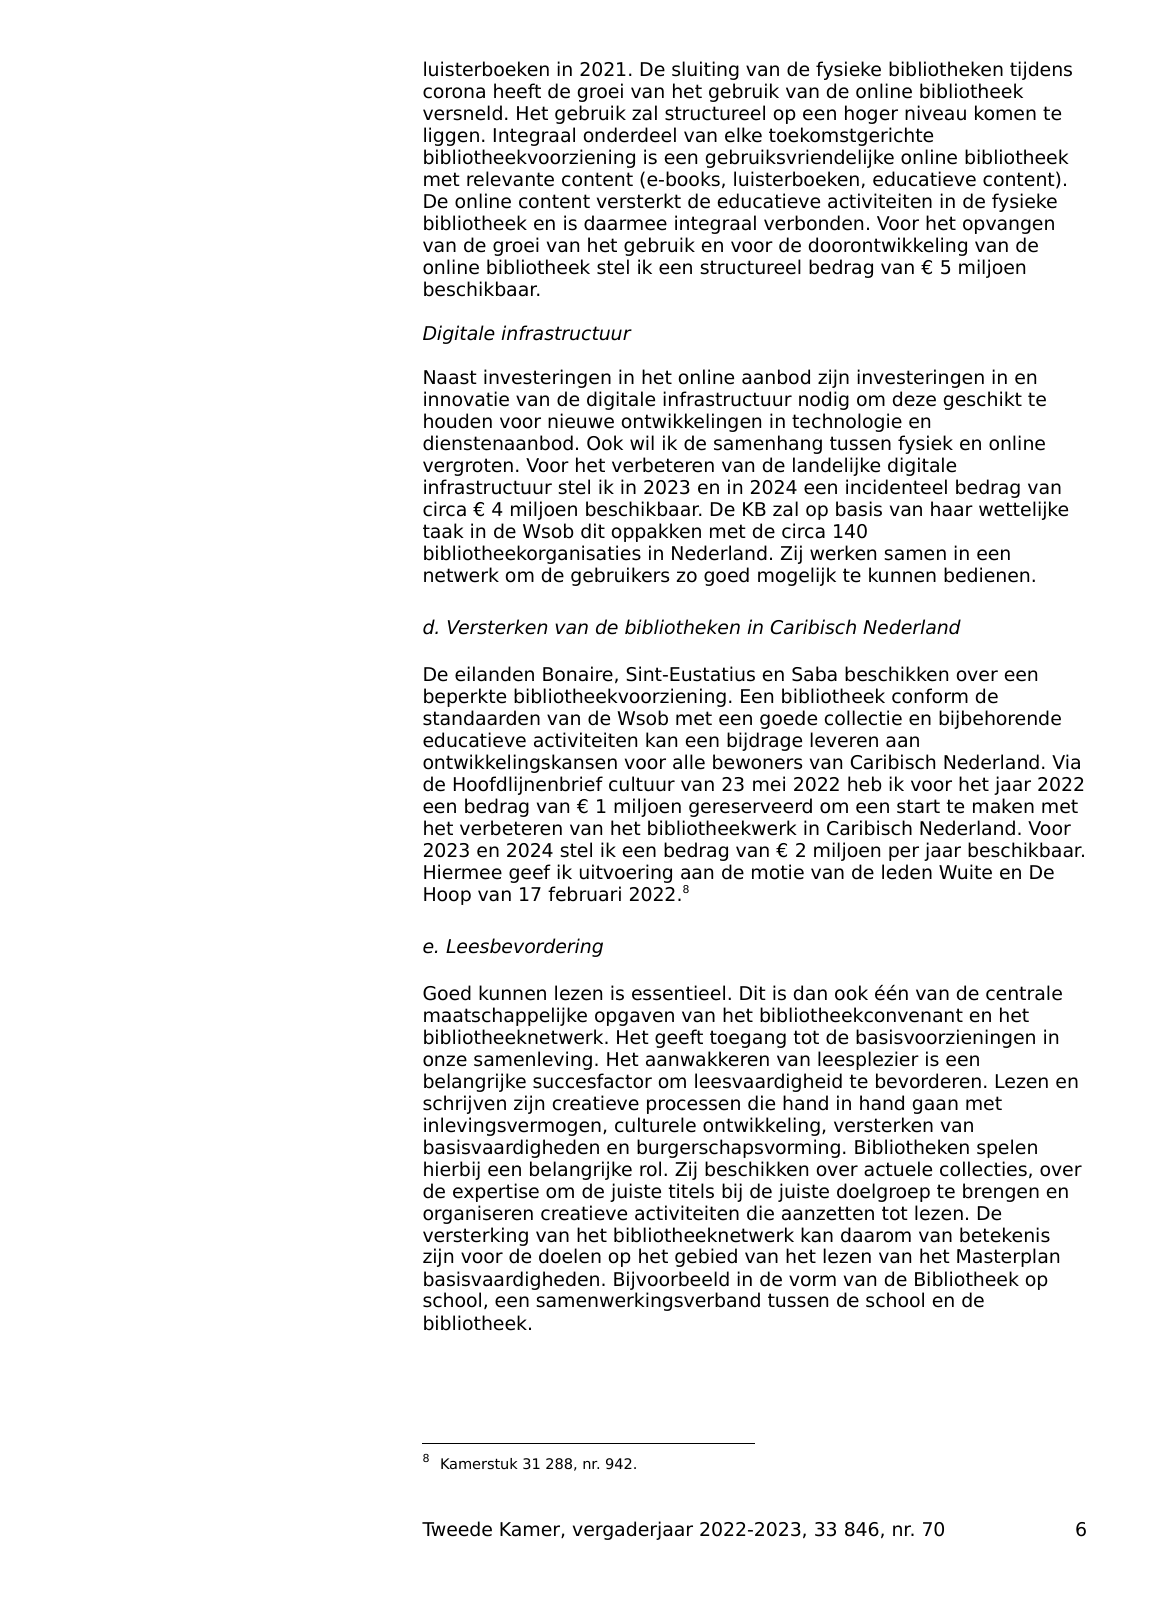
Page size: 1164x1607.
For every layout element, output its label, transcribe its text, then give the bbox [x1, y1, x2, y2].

subtitle e. Leesbevordering [422, 936, 1087, 958]
text Naast investeringen in het online aanbod zijn investeringen in en innovatie van de digitale infrastructuur nodig om deze geschikt te houden voor nieuwe ontwikkelingen in technologie en dienstenaanbod. Ook wil ik de samenhang tussen fysiek en online vergroten. Voor het verbeteren van de landelijke digitale infrastructuur stel ik in 2023 en in 2024 een incidenteel bedrag van circa € 4 miljoen beschikbaar. De KB zal op basis van haar wettelijke taak in de Wsob dit oppakken met de circa 140 bibliotheekorganisaties in Nederland. Zij werken samen in een netwerk om de gebruikers zo goed mogelijk te kunnen bedienen. [422, 367, 1087, 587]
text De eilanden Bonaire, Sint-Eustatius en Saba beschikken over een beperkte bibliotheekvoorziening. Een bibliotheek conform de standaarden van de Wsob met een goede collectie en bijbehorende educatieve activiteiten kan een bijdrage leveren aan ontwikkelingskansen voor alle bewoners van Caribisch Nederland. Via de Hoofdlijnenbrief cultuur van 23 mei 2022 heb ik voor het jaar 2022 een bedrag van € 1 miljoen gereserveerd om een start te maken met het verbeteren van het bibliotheekwerk in Caribisch Nederland. Voor 2023 en 2024 stel ik een bedrag van € 2 miljoen per jaar beschikbaar. Hiermee geef ik uitvoering aan de motie van de leden Wuite en De Hoop van 17 februari 2022. [422, 664, 1087, 906]
text Kamerstuk 31 288, nr. 942. [422, 1452, 1087, 1474]
text Goed kunnen lezen is essentieel. Dit is dan ook één van de centrale maatschappelijke opgaven van het bibliotheekconvenant en het bibliotheeknetwerk. Het geeft toegang tot de basisvoorzieningen in onze samenleving. Het aanwakkeren van leesplezier is een belangrijke succesfactor om leesvaardigheid te bevorderen. Lezen en schrijven zijn creatieve processen die hand in hand gaan met inlevingsvermogen, culturele ontwikkeling, versterken van basisvaardigheden en burgerschapsvorming. Bibliotheken spelen hierbij een belangrijke rol. Zij beschikken over actuele collecties, over de expertise om de juiste titels bij de juiste doelgroep te brengen en organiseren creatieve activiteiten die aanzetten tot lezen. De versterking van het bibliotheeknetwerk kan daarom van betekenis zijn voor de doelen op het gebied van het lezen van het Masterplan basisvaardigheden. Bijvoorbeeld in de vorm van de Bibliotheek op school, een samenwerkingsverband tussen de school en de bibliotheek. [422, 983, 1087, 1334]
subtitle d. Versterken van de bibliotheken in Caribisch Nederland [422, 617, 1087, 639]
text luisterboeken in 2021. De sluiting van de fysieke bibliotheken tijdens corona heeft de groei van het gebruik van de online bibliotheek versneld. Het gebruik zal structureel op een hoger niveau komen te liggen. Integraal onderdeel van elke toekomstgerichte bibliotheekvoorziening is een gebruiksvriendelijke online bibliotheek met relevante content (e-books, luisterboeken, educatieve content). De online content versterkt de educatieve activiteiten in de fysieke bibliotheek en is daarmee integraal verbonden. Voor het opvangen van de groei van het gebruik en voor de doorontwikkeling van de online bibliotheek stel ik een structureel bedrag van € 5 miljoen beschikbaar. [422, 59, 1087, 301]
subtitle Digitale infrastructuur [422, 323, 1087, 345]
